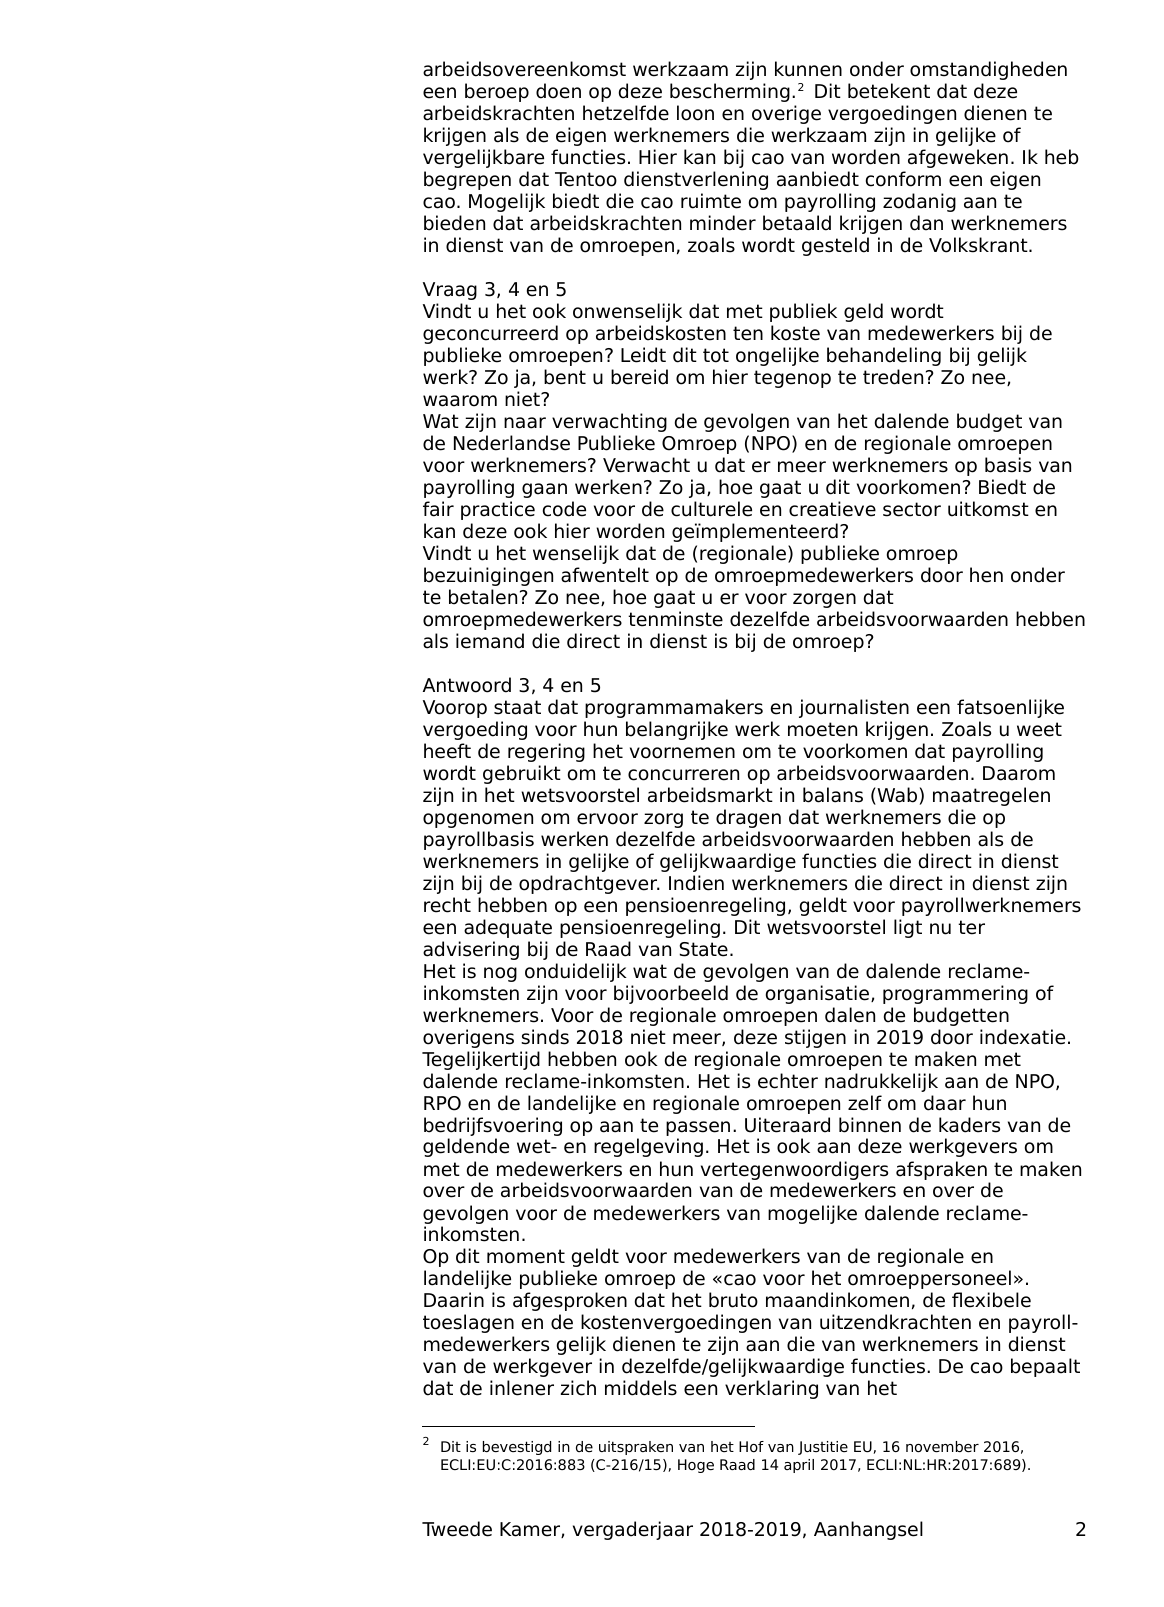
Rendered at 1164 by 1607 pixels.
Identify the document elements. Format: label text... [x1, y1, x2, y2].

text Voorop staat dat programmamakers en journalisten een fatsoenlijke vergoeding voor hun belangrijke werk moeten krijgen. Zoals u weet heeft de regering het voornemen om te voorkomen dat payrolling wordt gebruikt om te concurreren op arbeidsvoorwaarden. Daarom zijn in het wetsvoorstel arbeidsmarkt in balans (Wab) maatregelen opgenomen om ervoor zorg te dragen dat werknemers die op payrollbasis werken dezelfde arbeidsvoorwaarden hebben als de werknemers in gelijke of gelijkwaardige functies die direct in dienst zijn bij de opdrachtgever. Indien werknemers die direct in dienst zijn recht hebben op een pensioenregeling, geldt voor payrollwerknemers een adequate pensioenregeling. Dit wetsvoorstel ligt nu ter advisering bij de Raad van State. [422, 697, 1087, 961]
text Antwoord 3, 4 en 5 [422, 675, 1087, 697]
text Het is nog onduidelijk wat de gevolgen van de dalende reclame-inkomsten zijn voor bijvoorbeeld de organisatie, programmering of werknemers. Voor de regionale omroepen dalen de budgetten overigens sinds 2018 niet meer, deze stijgen in 2019 door indexatie. Tegelijkertijd hebben ook de regionale omroepen te maken met dalende reclame-inkomsten. Het is echter nadrukkelijk aan de NPO, RPO en de landelijke en regionale omroepen zelf om daar hun bedrijfsvoering op aan te passen. Uiteraard binnen de kaders van de geldende wet- en regelgeving. Het is ook aan deze werkgevers om met de medewerkers en hun vertegenwoordigers afspraken te maken over de arbeidsvoorwaarden van de medewerkers en over de gevolgen voor de medewerkers van mogelijke dalende reclame-inkomsten. [422, 961, 1087, 1246]
text Dit is bevestigd in de uitspraken van het Hof van Justitie EU, 16 november 2016, ECLI:EU:C:2016:883 (C-216/15), Hoge Raad 14 april 2017, ECLI:NL:HR:2017:689). [422, 1435, 1087, 1474]
text arbeidsovereenkomst werkzaam zijn kunnen onder omstandigheden een beroep doen op deze bescherming. Dit betekent dat deze arbeidskrachten hetzelfde loon en overige vergoedingen dienen te krijgen als de eigen werknemers die werkzaam zijn in gelijke of vergelijkbare functies. Hier kan bij cao van worden afgeweken. Ik heb begrepen dat Tentoo dienstverlening aanbiedt conform een eigen cao. Mogelijk biedt die cao ruimte om payrolling zodanig aan te bieden dat arbeidskrachten minder betaald krijgen dan werknemers in dienst van de omroepen, zoals wordt gesteld in de Volkskrant. [422, 59, 1087, 257]
text Op dit moment geldt voor medewerkers van de regionale en landelijke publieke omroep de «cao voor het omroeppersoneel». Daarin is afgesproken dat het bruto maandinkomen, de flexibele toeslagen en de kostenvergoedingen van uitzendkrachten en payroll-medewerkers gelijk dienen te zijn aan die van werknemers in dienst van de werkgever in dezelfde/gelijkwaardige functies. De cao bepaalt dat de inlener zich middels een verklaring van het [422, 1246, 1087, 1400]
text Vindt u het ook onwenselijk dat met publiek geld wordt geconcurreerd op arbeidskosten ten koste van medewerkers bij de publieke omroepen? Leidt dit tot ongelijke behandeling bij gelijk werk? Zo ja, bent u bereid om hier tegenop te treden? Zo nee, waarom niet? [422, 301, 1087, 411]
text Vraag 3, 4 en 5 [422, 279, 1087, 301]
text Vindt u het wenselijk dat de (regionale) publieke omroep bezuinigingen afwentelt op de omroepmedewerkers door hen onder te betalen? Zo nee, hoe gaat u er voor zorgen dat omroepmedewerkers tenminste dezelfde arbeidsvoorwaarden hebben als iemand die direct in dienst is bij de omroep? [422, 543, 1087, 653]
text Wat zijn naar verwachting de gevolgen van het dalende budget van de Nederlandse Publieke Omroep (NPO) en de regionale omroepen voor werknemers? Verwacht u dat er meer werknemers op basis van payrolling gaan werken? Zo ja, hoe gaat u dit voorkomen? Biedt de fair practice code voor de culturele en creatieve sector uitkomst en kan deze ook hier worden geïmplementeerd? [422, 411, 1087, 543]
